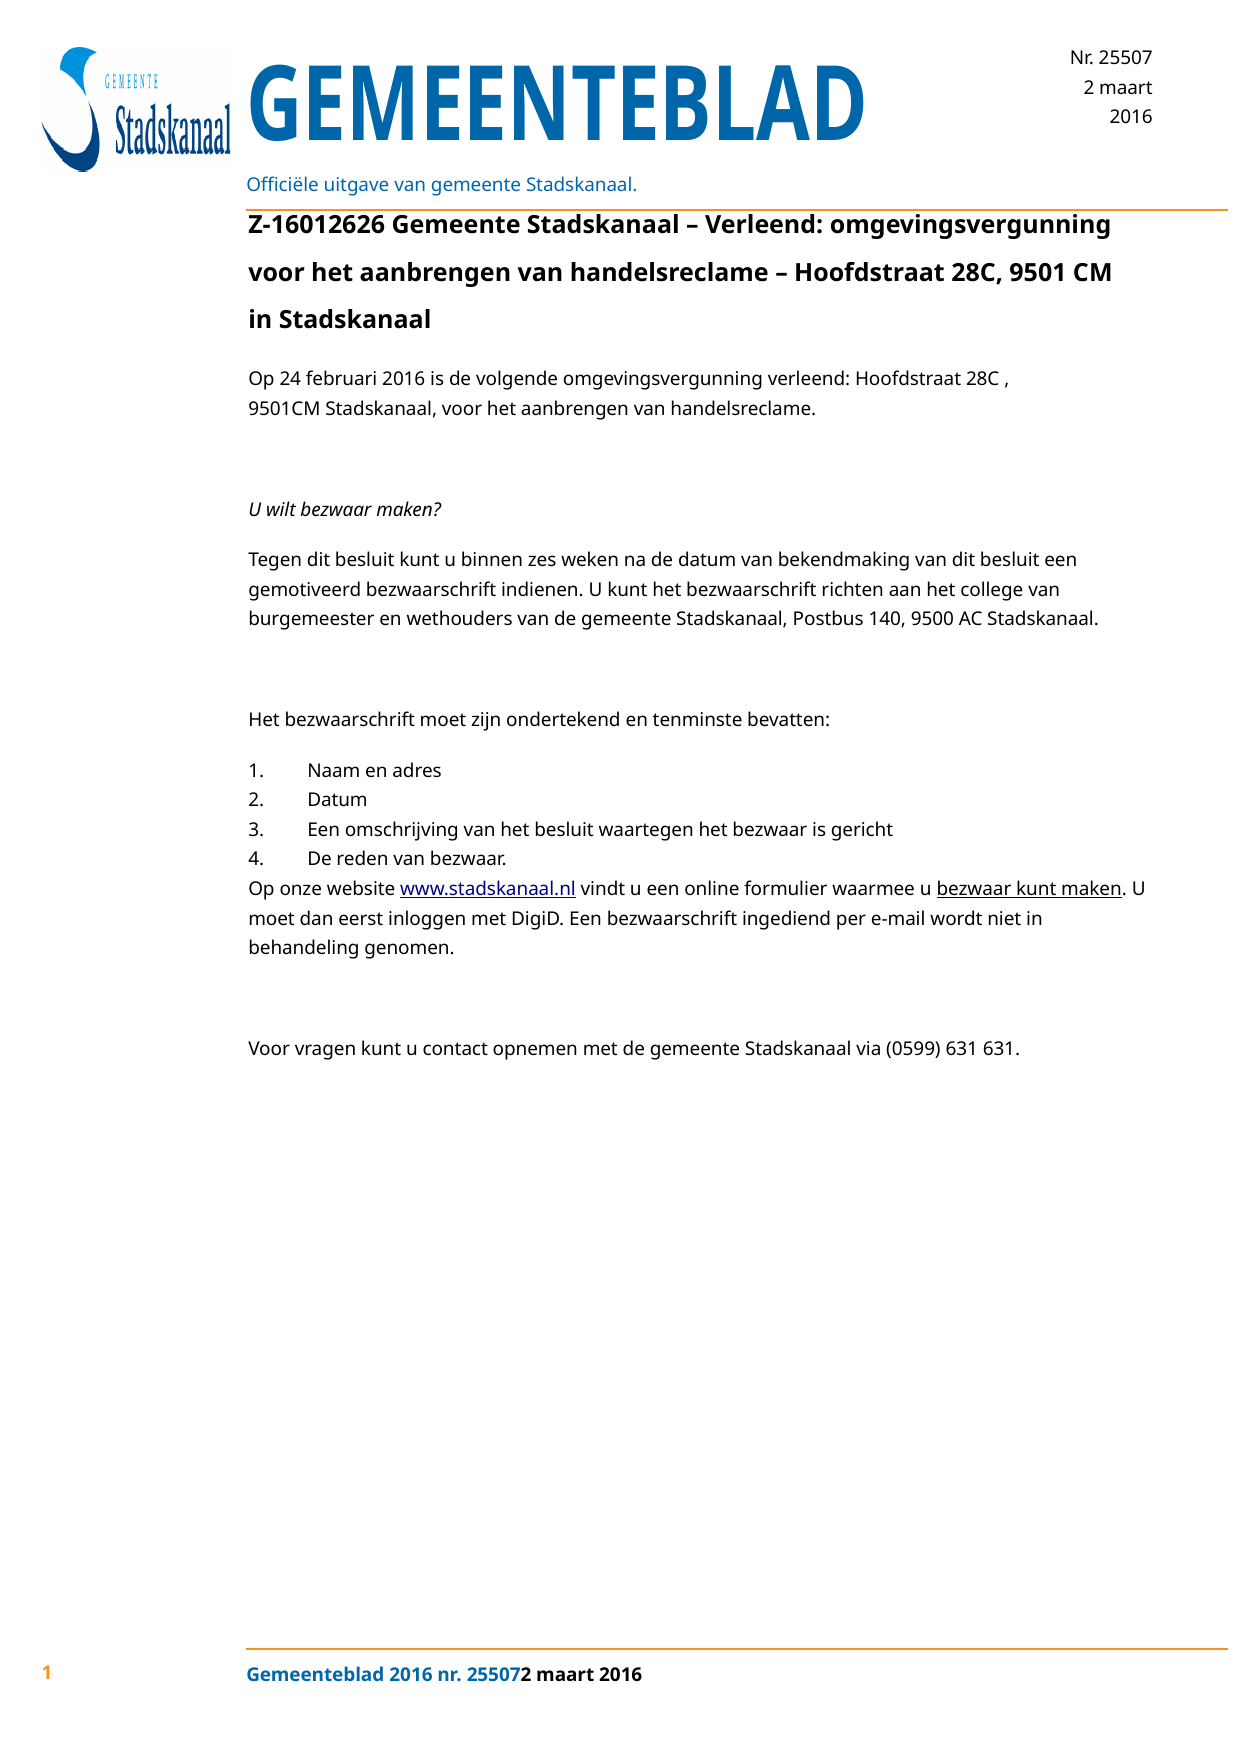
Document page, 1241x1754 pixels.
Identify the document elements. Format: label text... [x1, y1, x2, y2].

list Naam en adres [248, 757, 1152, 782]
text U wilt bezwaar maken? [248, 496, 1152, 522]
text Op onze website www.stadskanaal.nl vindt u een online formulier waarmee u bezwaar kunt maken. U moet dan eerst inloggen met DigiD. Een bezwaarschrift ingediend per e-mail wordt niet in behandeling genomen. [248, 875, 1152, 960]
list Een omschrijving van het besluit waartegen het bezwaar is gericht [248, 816, 1152, 842]
list De reden van bezwaar. [248, 846, 1152, 871]
text Het bezwaarschrift moet zijn ondertekend en tenminste bevatten: [248, 706, 1152, 732]
list Datum [248, 786, 1152, 812]
text Z-16012626 Gemeente Stadskanaal – Verleend: omgevingsvergunning voor het aanbrengen van handelsreclame – Hoofdstraat 28C, 9501 CM in Stadskanaal [248, 211, 1152, 336]
text Voor vragen kunt u contact opnemen met de gemeente Stadskanaal via (0599) 631 631. [248, 1035, 1152, 1061]
text Tegen dit besluit kunt u binnen zes weken na de datum van bekendmaking van dit besluit een gemotiveerd bezwaarschrift indienen. U kunt het bezwaarschrift richten aan het college van burgemeester en wethouders van de gemeente Stadskanaal, Postbus 140, 9500 AC Stadskanaal. [248, 546, 1152, 631]
picture [41, 47, 231, 172]
text Op 24 februari 2016 is de volgende omgevingsvergunning verleend: Hoofdstraat 28C , 9501CM Stadskanaal, voor het aanbrengen van handelsreclame. [248, 366, 1152, 421]
